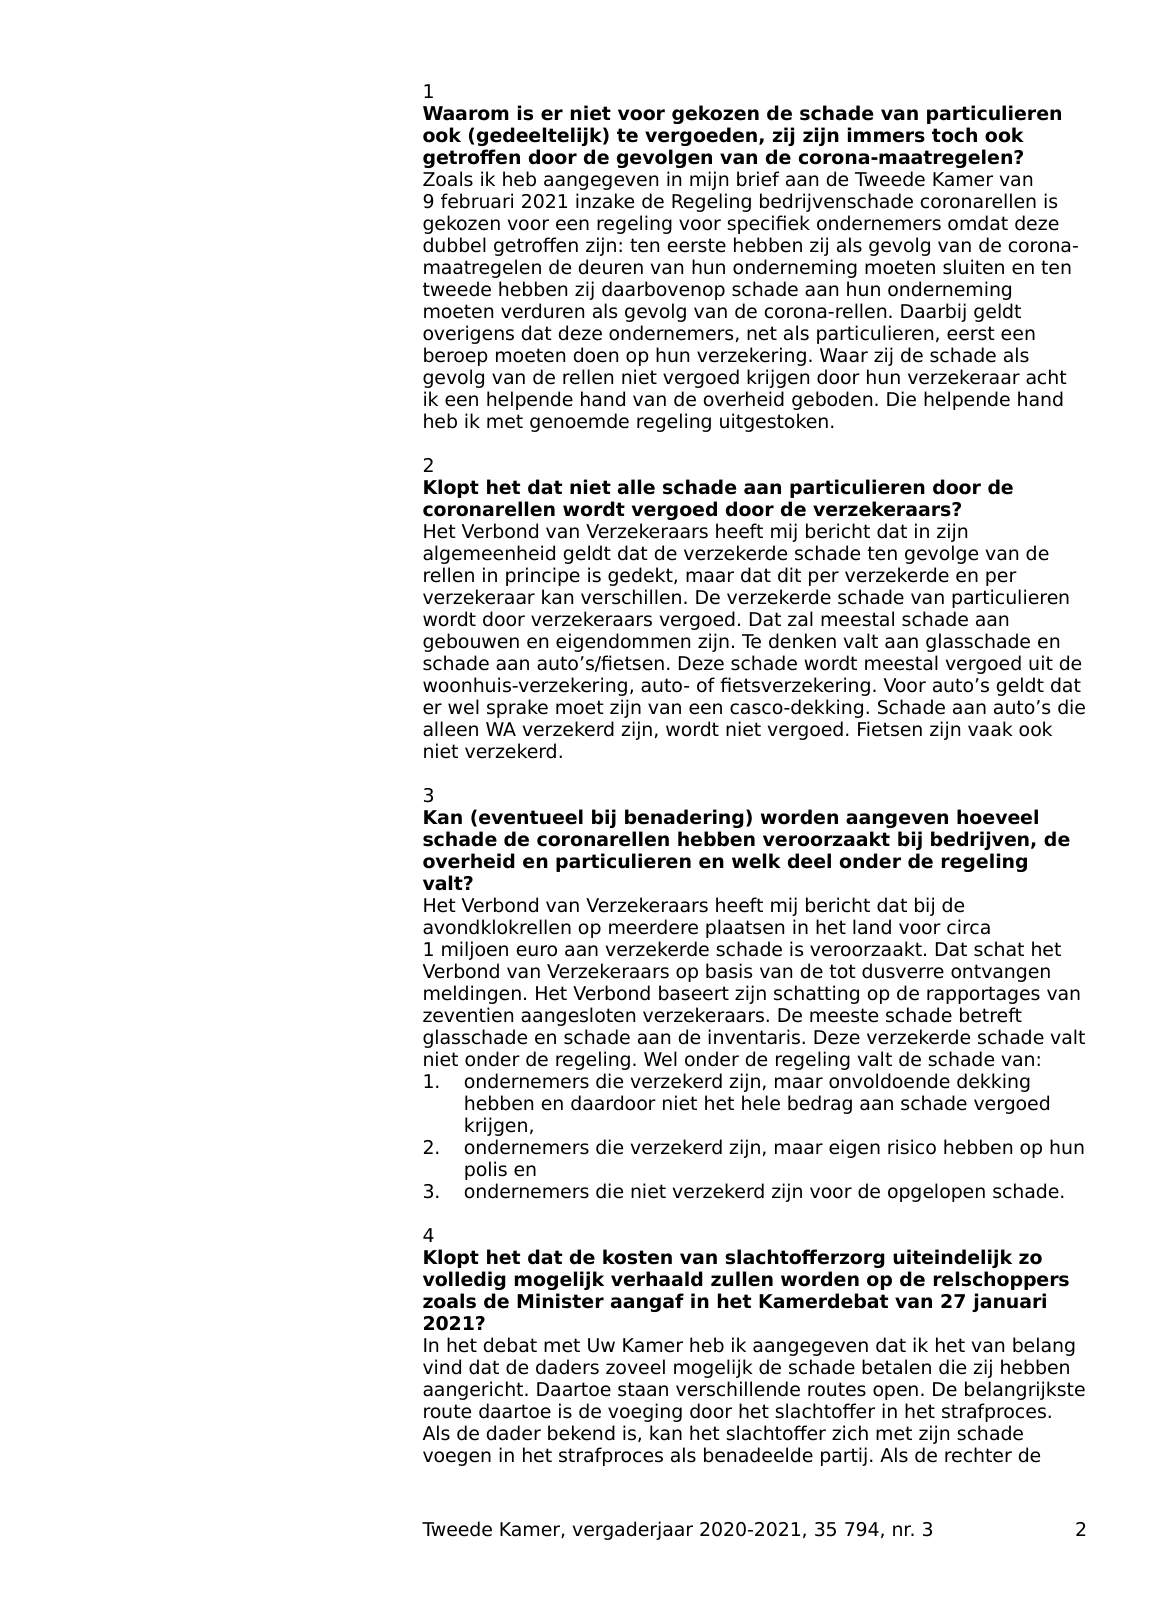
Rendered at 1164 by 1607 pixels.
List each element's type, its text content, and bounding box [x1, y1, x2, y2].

text 2 [422, 455, 1087, 477]
text 4 [422, 1225, 1087, 1247]
text 1. ondernemers die verzekerd zijn, maar onvoldoende dekking hebben en daardoor niet het hele bedrag aan schade vergoed krijgen, [422, 1071, 1087, 1137]
text 2. ondernemers die verzekerd zijn, maar eigen risico hebben op hun polis en [422, 1137, 1087, 1181]
text Het Verbond van Verzekeraars heeft mij bericht dat in zijn algemeenheid geldt dat de verzekerde schade ten gevolge van de rellen in principe is gedekt, maar dat dit per verzekerde en per verzekeraar kan verschillen. De verzekerde schade van particulieren wordt door verzekeraars vergoed. Dat zal meestal schade aan gebouwen en eigendommen zijn. Te denken valt aan glasschade en schade aan auto’s/fietsen. Deze schade wordt meestal vergoed uit de woonhuis-verzekering, auto- of fietsverzekering. Voor auto’s geldt dat er wel sprake moet zijn van een casco-dekking. Schade aan auto’s die alleen WA verzekerd zijn, wordt niet vergoed. Fietsen zijn vaak ook niet verzekerd. [422, 521, 1087, 763]
text 1 [422, 81, 1087, 103]
text Het Verbond van Verzekeraars heeft mij bericht dat bij de avondklokrellen op meerdere plaatsen in het land voor circa 1 miljoen euro aan verzekerde schade is veroorzaakt. Dat schat het Verbond van Verzekeraars op basis van de tot dusverre ontvangen meldingen. Het Verbond baseert zijn schatting op de rapportages van zeventien aangesloten verzekeraars. De meeste schade betreft glasschade en schade aan de inventaris. Deze verzekerde schade valt niet onder de regeling. Wel onder de regeling valt de schade van: [422, 895, 1087, 1071]
text Waarom is er niet voor gekozen de schade van particulieren ook (gedeeltelijk) te vergoeden, zij zijn immers toch ook getroffen door de gevolgen van de corona-maatregelen? [422, 103, 1087, 169]
text Klopt het dat niet alle schade aan particulieren door de coronarellen wordt vergoed door de verzekeraars? [422, 477, 1087, 521]
text 3 [422, 785, 1087, 807]
text Klopt het dat de kosten van slachtofferzorg uiteindelijk zo volledig mogelijk verhaald zullen worden op de relschoppers zoals de Minister aangaf in het Kamerdebat van 27 januari 2021? [422, 1247, 1087, 1335]
text In het debat met Uw Kamer heb ik aangegeven dat ik het van belang vind dat de daders zoveel mogelijk de schade betalen die zij hebben aangericht. Daartoe staan verschillende routes open. De belangrijkste route daartoe is de voeging door het slachtoffer in het strafproces. Als de dader bekend is, kan het slachtoffer zich met zijn schade voegen in het strafproces als benadeelde partij. Als de rechter de [422, 1335, 1087, 1467]
text 3. ondernemers die niet verzekerd zijn voor de opgelopen schade. [422, 1181, 1087, 1203]
text Zoals ik heb aangegeven in mijn brief aan de Tweede Kamer van 9 februari 2021 inzake de Regeling bedrijvenschade coronarellen is gekozen voor een regeling voor specifiek ondernemers omdat deze dubbel getroffen zijn: ten eerste hebben zij als gevolg van de corona-maatregelen de deuren van hun onderneming moeten sluiten en ten tweede hebben zij daarbovenop schade aan hun onderneming moeten verduren als gevolg van de corona-rellen. Daarbij geldt overigens dat deze ondernemers, net als particulieren, eerst een beroep moeten doen op hun verzekering. Waar zij de schade als gevolg van de rellen niet vergoed krijgen door hun verzekeraar acht ik een helpende hand van de overheid geboden. Die helpende hand heb ik met genoemde regeling uitgestoken. [422, 169, 1087, 433]
text Kan (eventueel bij benadering) worden aangeven hoeveel schade de coronarellen hebben veroorzaakt bij bedrijven, de overheid en particulieren en welk deel onder de regeling valt? [422, 807, 1087, 895]
